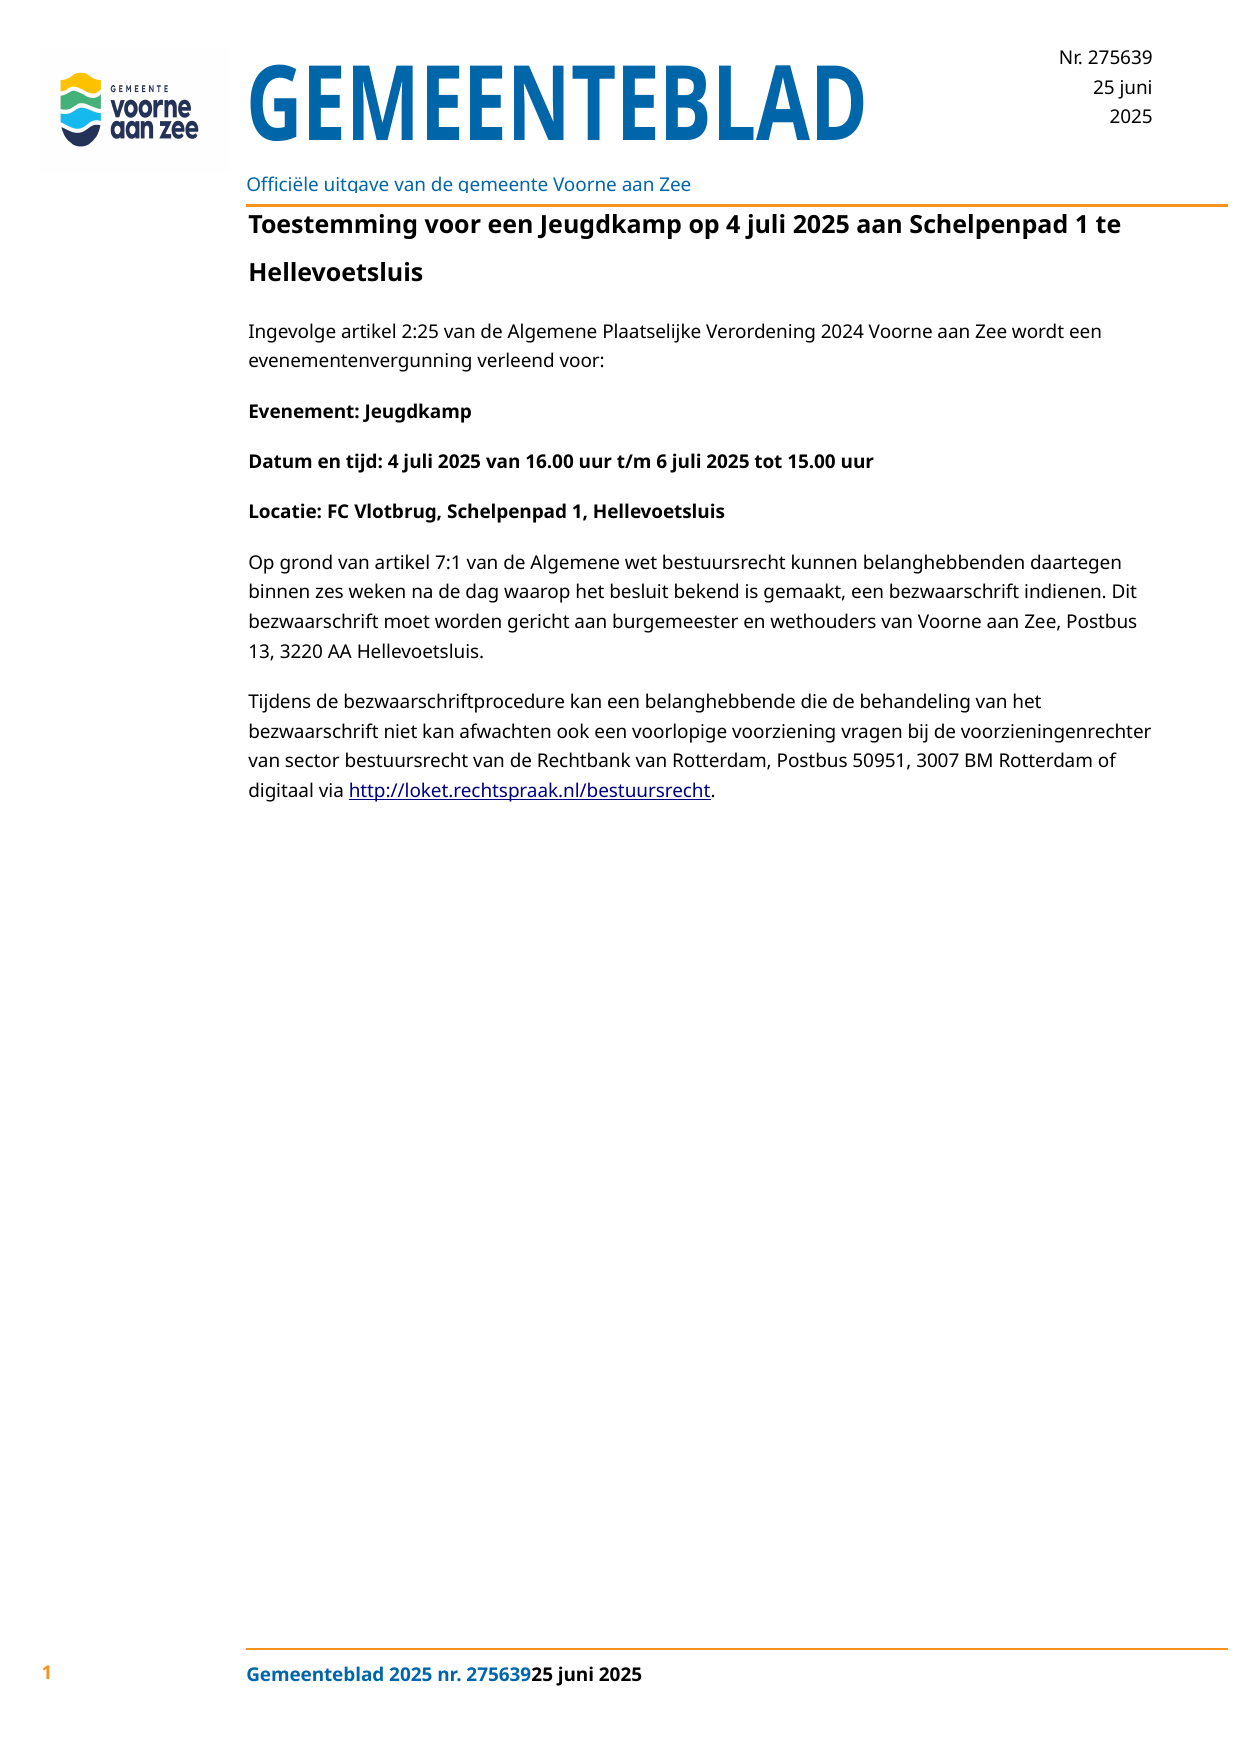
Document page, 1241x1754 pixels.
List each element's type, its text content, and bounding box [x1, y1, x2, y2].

text Evenement: Jeugdkamp [248, 398, 1152, 424]
text Toestemming voor een Jeugdkamp op 4 juli 2025 aan Schelpenpad 1 te Hellevoetsluis [248, 207, 1152, 288]
text Ingevolge artikel 2:25 van de Algemene Plaatselijke Verordening 2024 Voorne aan Zee wordt een evenementenvergunning verleend voor: [248, 318, 1152, 373]
text Locatie: FC Vlotbrug, Schelpenpad 1, Hellevoetsluis [248, 499, 1152, 524]
text Tijdens de bezwaarschriftprocedure kan een belanghebbende die de behandeling van het bezwaarschrift niet kan afwachten ook een voorlopige voorziening vragen bij de voorzieningenrechter van sector bestuursrecht van de Rechtbank van Rotterdam, Postbus 50951, 3007 BM Rotterdam of digitaal via http://loket.rechtspraak.nl/bestuursrecht. [248, 688, 1152, 803]
picture [41, 47, 231, 172]
text Op grond van artikel 7:1 van de Algemene wet bestuursrecht kunnen belanghebbenden daartegen binnen zes weken na de dag waarop het besluit bekend is gemaakt, een bezwaarschrift indienen. Dit bezwaarschrift moet worden gericht aan burgemeester en wethouders van Voorne aan Zee, Postbus 13, 3220 AA Hellevoetsluis. [248, 549, 1152, 664]
text Datum en tijd: 4 juli 2025 van 16.00 uur t/m 6 juli 2025 tot 15.00 uur [248, 448, 1152, 474]
